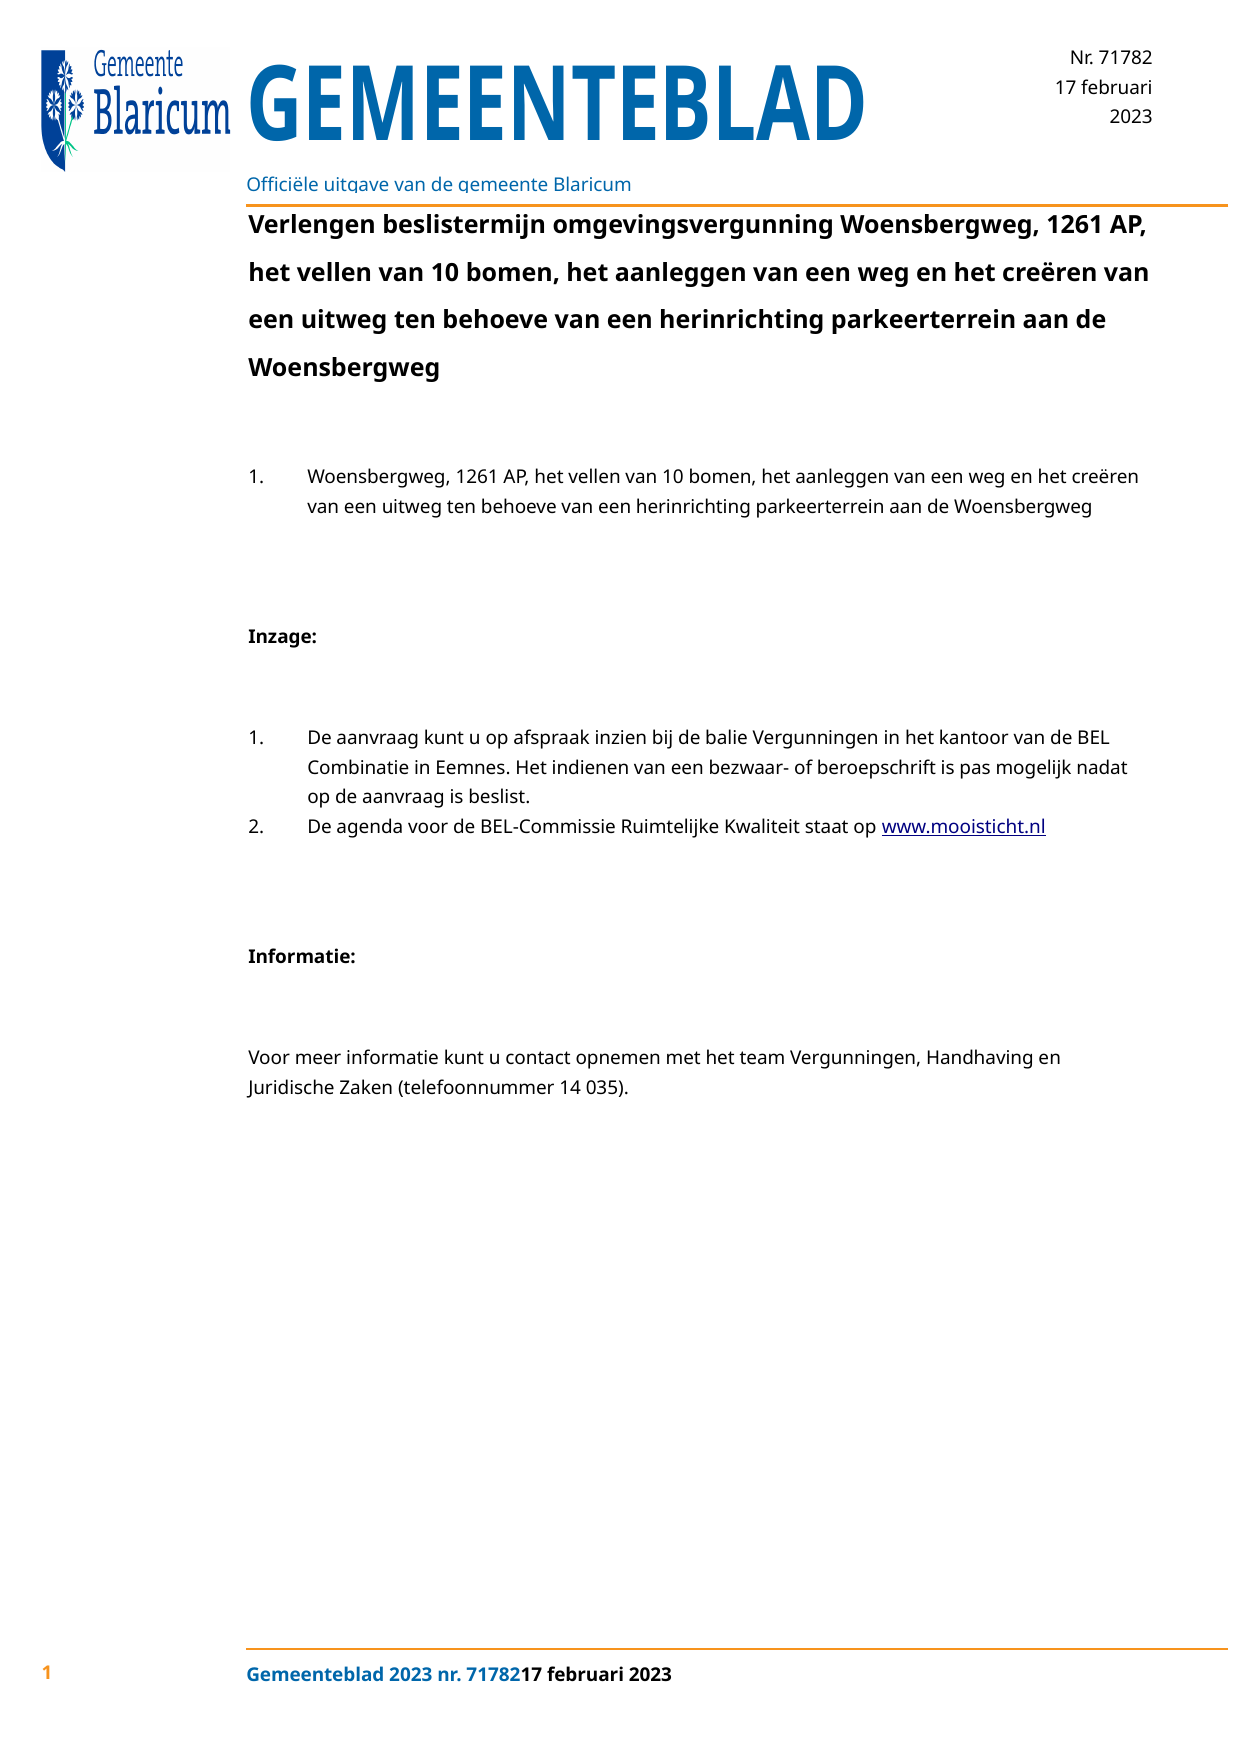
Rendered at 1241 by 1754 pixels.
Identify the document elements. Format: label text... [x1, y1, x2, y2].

list Woensbergweg, 1261 AP, het vellen van 10 bomen, het aanleggen van een weg en het creëren van een uitweg ten behoeve van een herinrichting parkeerterrein aan de Woensbergweg [248, 463, 1152, 519]
list De agenda voor de BEL-Commissie Ruimtelijke Kwaliteit staat op www.mooisticht.nl [248, 813, 1152, 839]
text Inzage: [248, 623, 1152, 649]
text Voor meer informatie kunt u contact opnemen met het team Vergunningen, Handhaving en Juridische Zaken (telefoonnummer 14 035). [248, 1044, 1152, 1100]
text Informatie: [248, 943, 1152, 969]
list De aanvraag kunt u op afspraak inzien bij de balie Vergunningen in het kantoor van de BEL Combinatie in Eemnes. Het indienen van een bezwaar- of beroepschrift is pas mogelijk nadat op de aanvraag is beslist. [248, 724, 1152, 809]
text Verlengen beslistermijn omgevingsvergunning Woensbergweg, 1261 AP, het vellen van 10 bomen, het aanleggen van een weg en het creëren van een uitweg ten behoeve van een herinrichting parkeerterrein aan de Woensbergweg [248, 207, 1152, 384]
picture [41, 47, 231, 172]
